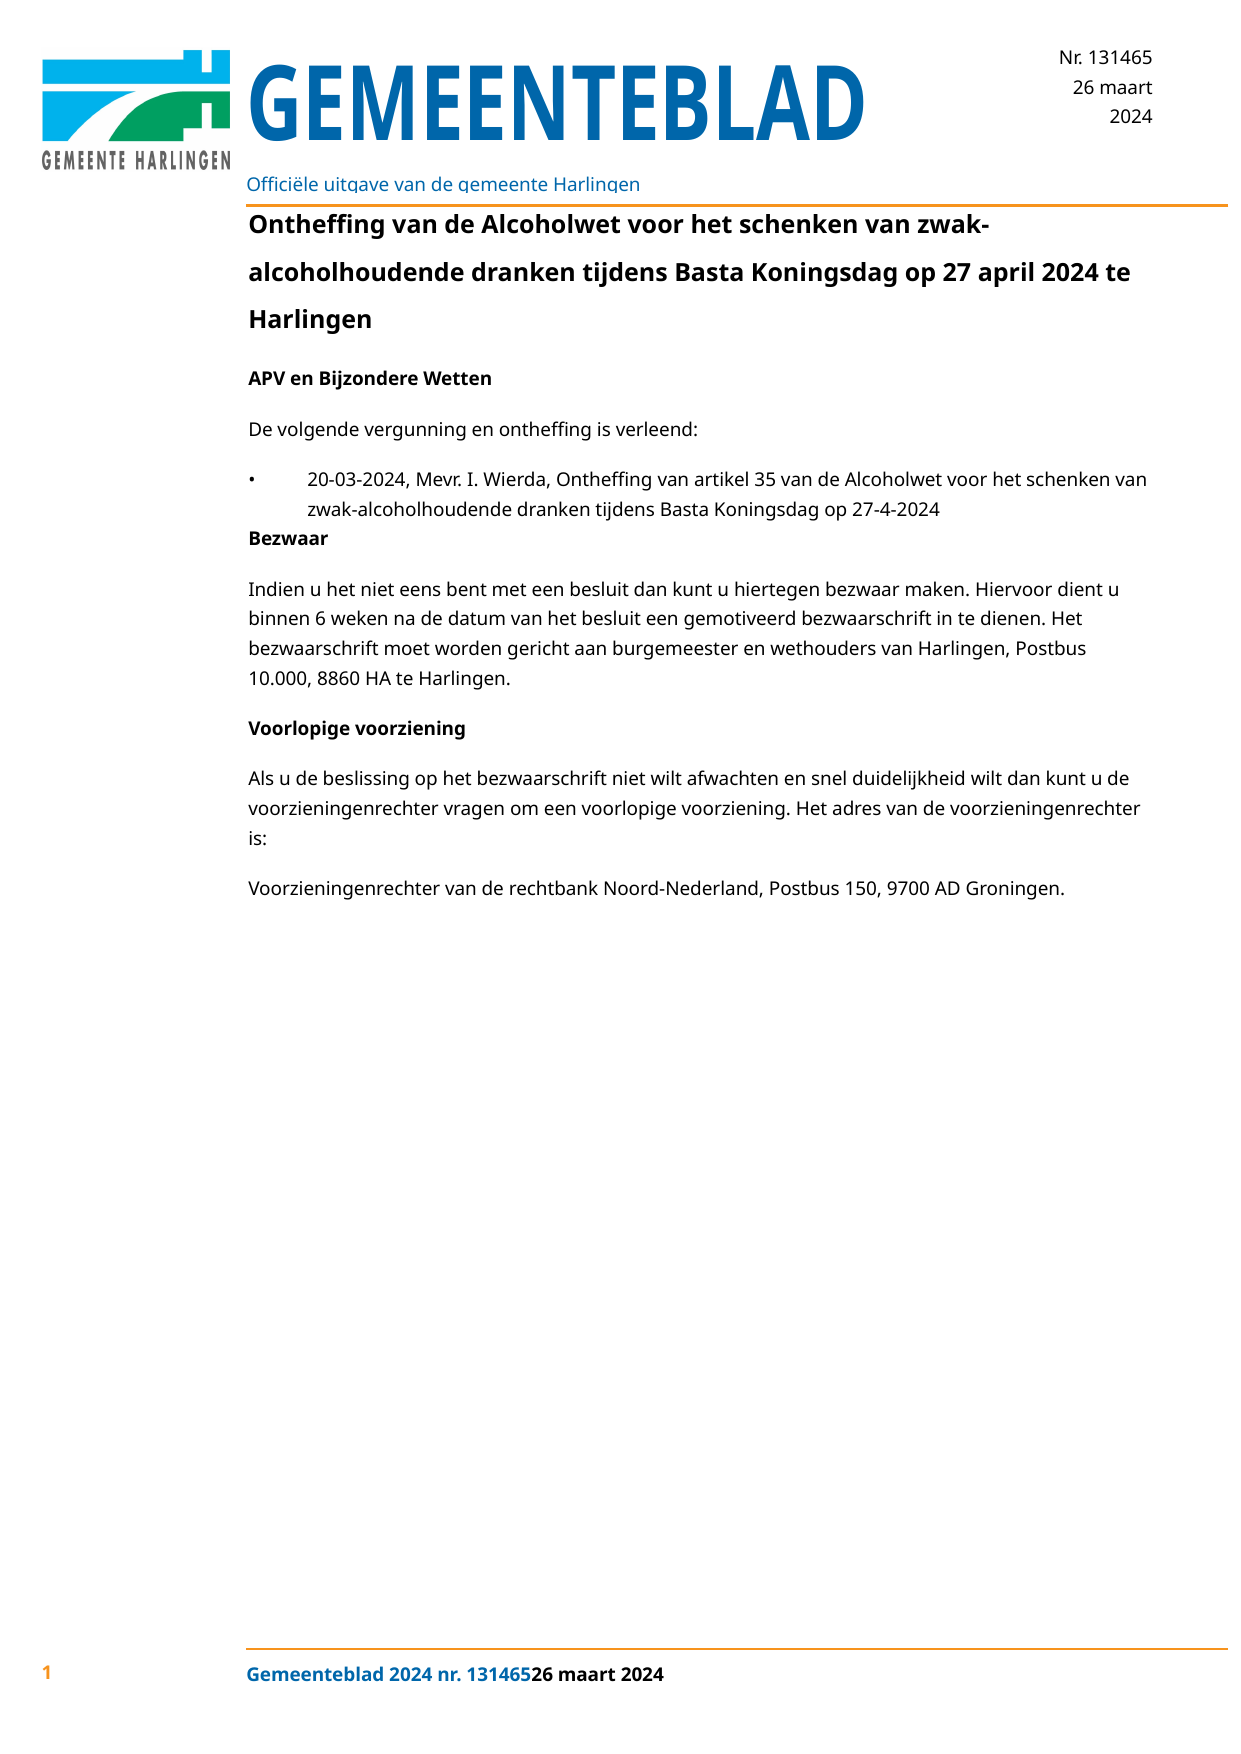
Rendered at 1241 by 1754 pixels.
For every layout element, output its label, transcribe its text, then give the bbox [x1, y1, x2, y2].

text Als u de beslissing op het bezwaarschrift niet wilt afwachten en snel duidelijkheid wilt dan kunt u de voorzieningenrechter vragen om een voorlopige voorziening. Het adres van de voorzieningenrechter is: [248, 766, 1152, 850]
text Indien u het niet eens bent met een besluit dan kunt u hiertegen bezwaar maken. Hiervoor dient u binnen 6 weken na de datum van het besluit een gemotiveerd bezwaarschrift in te dienen. Het bezwaarschrift moet worden gericht aan burgemeester en wethouders van Harlingen, Postbus 10.000, 8860 HA te Harlingen. [248, 576, 1152, 690]
text De volgende vergunning en ontheffing is verleend: [248, 416, 1152, 442]
text Voorzieningenrechter van de rechtbank Noord-Nederland, Postbus 150, 9700 AD Groningen. [248, 875, 1152, 901]
picture [41, 47, 231, 172]
text Ontheffing van de Alcoholwet voor het schenken van zwak-alcoholhoudende dranken tijdens Basta Koningsdag op 27 april 2024 te Harlingen [248, 207, 1152, 336]
list 20-03-2024, Mevr. I. Wierda, Ontheffing van artikel 35 van de Alcoholwet voor het schenken van zwak-alcoholhoudende dranken tijdens Basta Koningsdag op 27-4-2024 [248, 466, 1152, 522]
text APV en Bijzondere Wetten [248, 366, 1152, 391]
text Bezwaar [248, 526, 1152, 551]
text Voorlopige voorziening [248, 715, 1152, 741]
